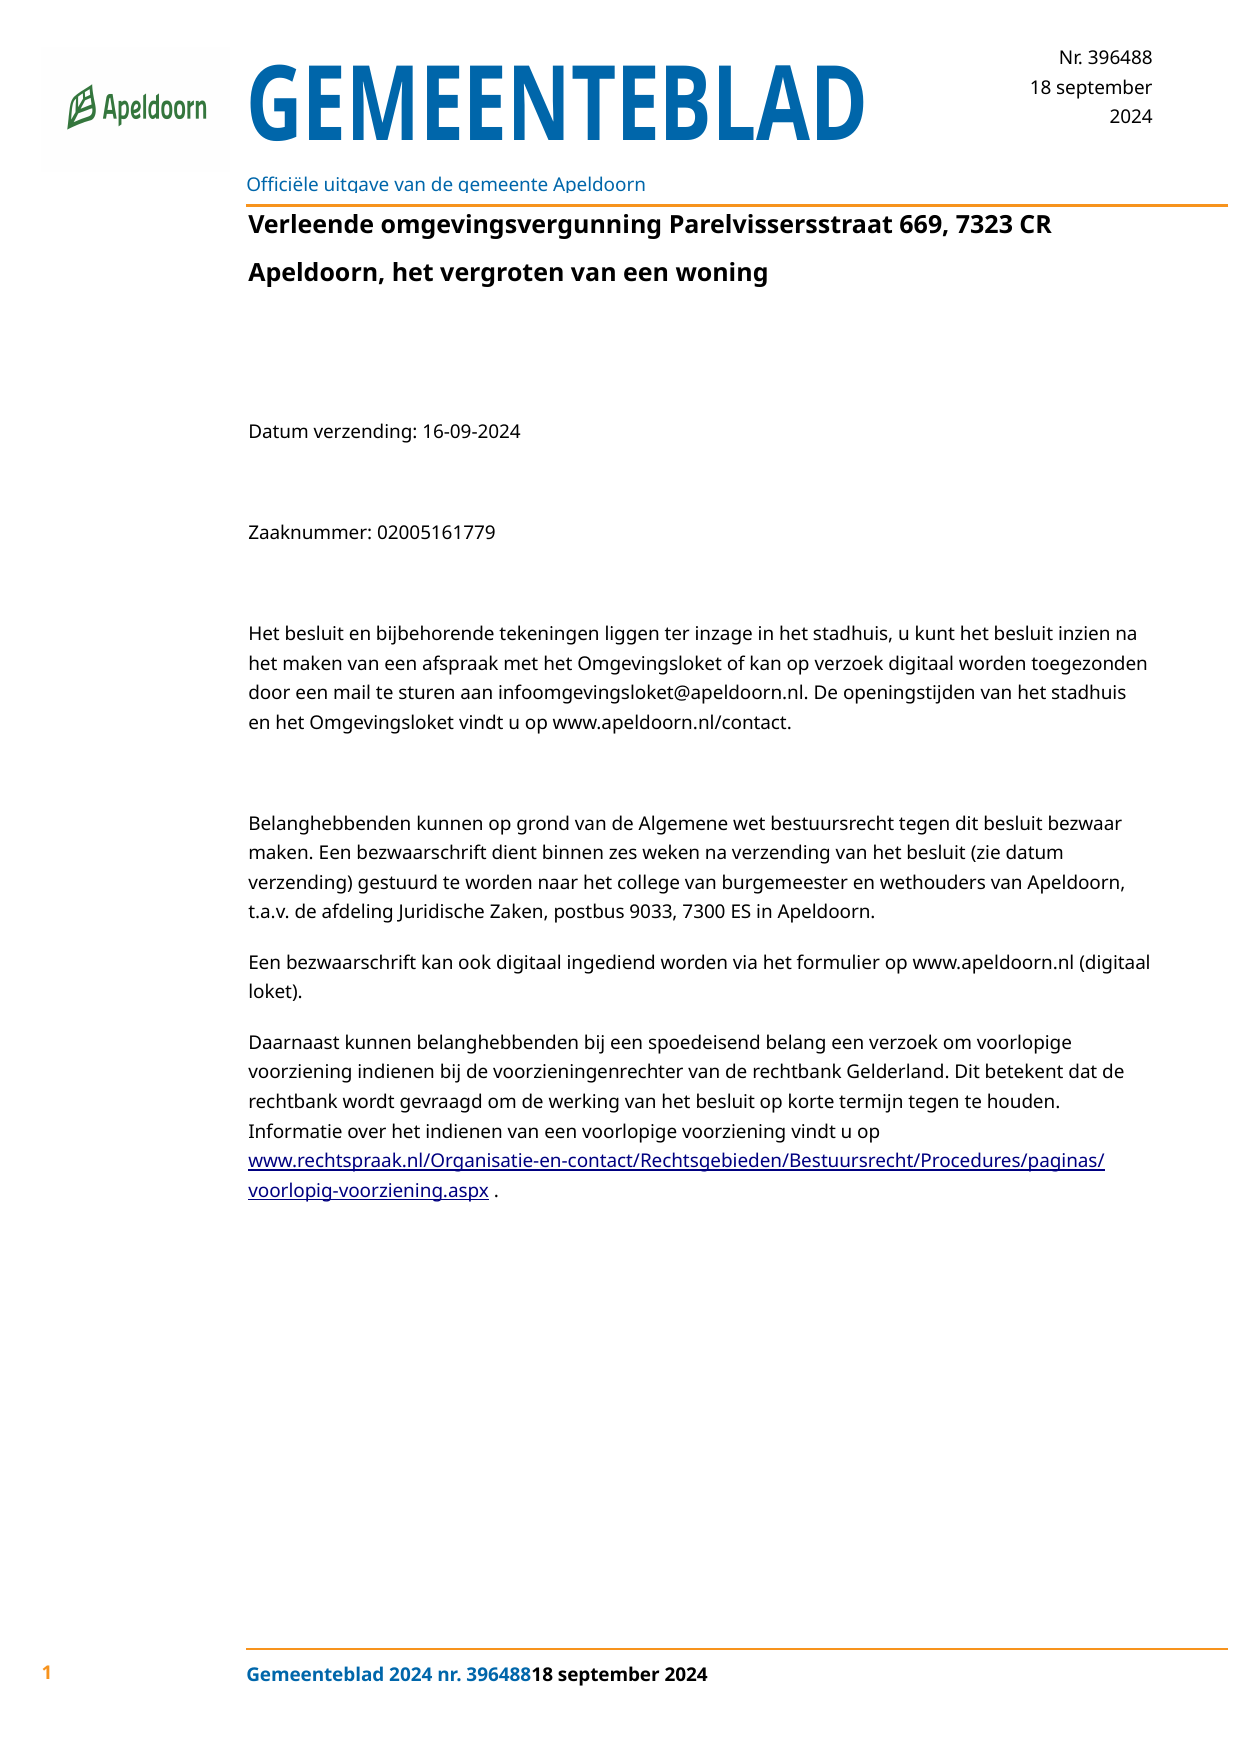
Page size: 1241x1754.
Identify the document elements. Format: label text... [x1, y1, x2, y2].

picture [41, 47, 231, 172]
text Verleende omgevingsvergunning Parelvissersstraat 669, 7323 CR Apeldoorn, het vergroten van een woning [248, 207, 1152, 288]
text Belanghebbenden kunnen op grond van de Algemene wet bestuursrecht tegen dit besluit bezwaar maken. Een bezwaarschrift dient binnen zes weken na verzending van het besluit (zie datum verzending) gestuurd te worden naar het college van burgemeester en wethouders van Apeldoorn, t.a.v. de afdeling Juridische Zaken, postbus 9033, 7300 ES in Apeldoorn. [248, 810, 1152, 924]
text Het besluit en bijbehorende tekeningen liggen ter inzage in het stadhuis, u kunt het besluit inzien na het maken van een afspraak met het Omgevingsloket of kan op verzoek digitaal worden toegezonden door een mail te sturen aan infoomgevingsloket@apeldoorn.nl. De openingstijden van het stadhuis en het Omgevingsloket vindt u op www.apeldoorn.nl/contact. [248, 620, 1152, 735]
text Daarnaast kunnen belanghebbenden bij een spoedeisend belang een verzoek om voorlopige voorziening indienen bij de voorzieningenrechter van de rechtbank Gelderland. Dit betekent dat de rechtbank wordt gevraagd om de werking van het besluit op korte termijn tegen te houden. Informatie over het indienen van een voorlopige voorziening vindt u op www.rechtspraak.nl/Organisatie-en-contact/Rechtsgebieden/Bestuursrecht/Procedures/paginas/voorlopig-voorziening.aspx . [248, 1029, 1152, 1203]
text Een bezwaarschrift kan ook digitaal ingediend worden via het formulier op www.apeldoorn.nl (digitaal loket). [248, 949, 1152, 1004]
text Datum verzending: 16-09-2024 [248, 419, 1152, 444]
text Zaaknummer: 02005161779 [248, 519, 1152, 545]
